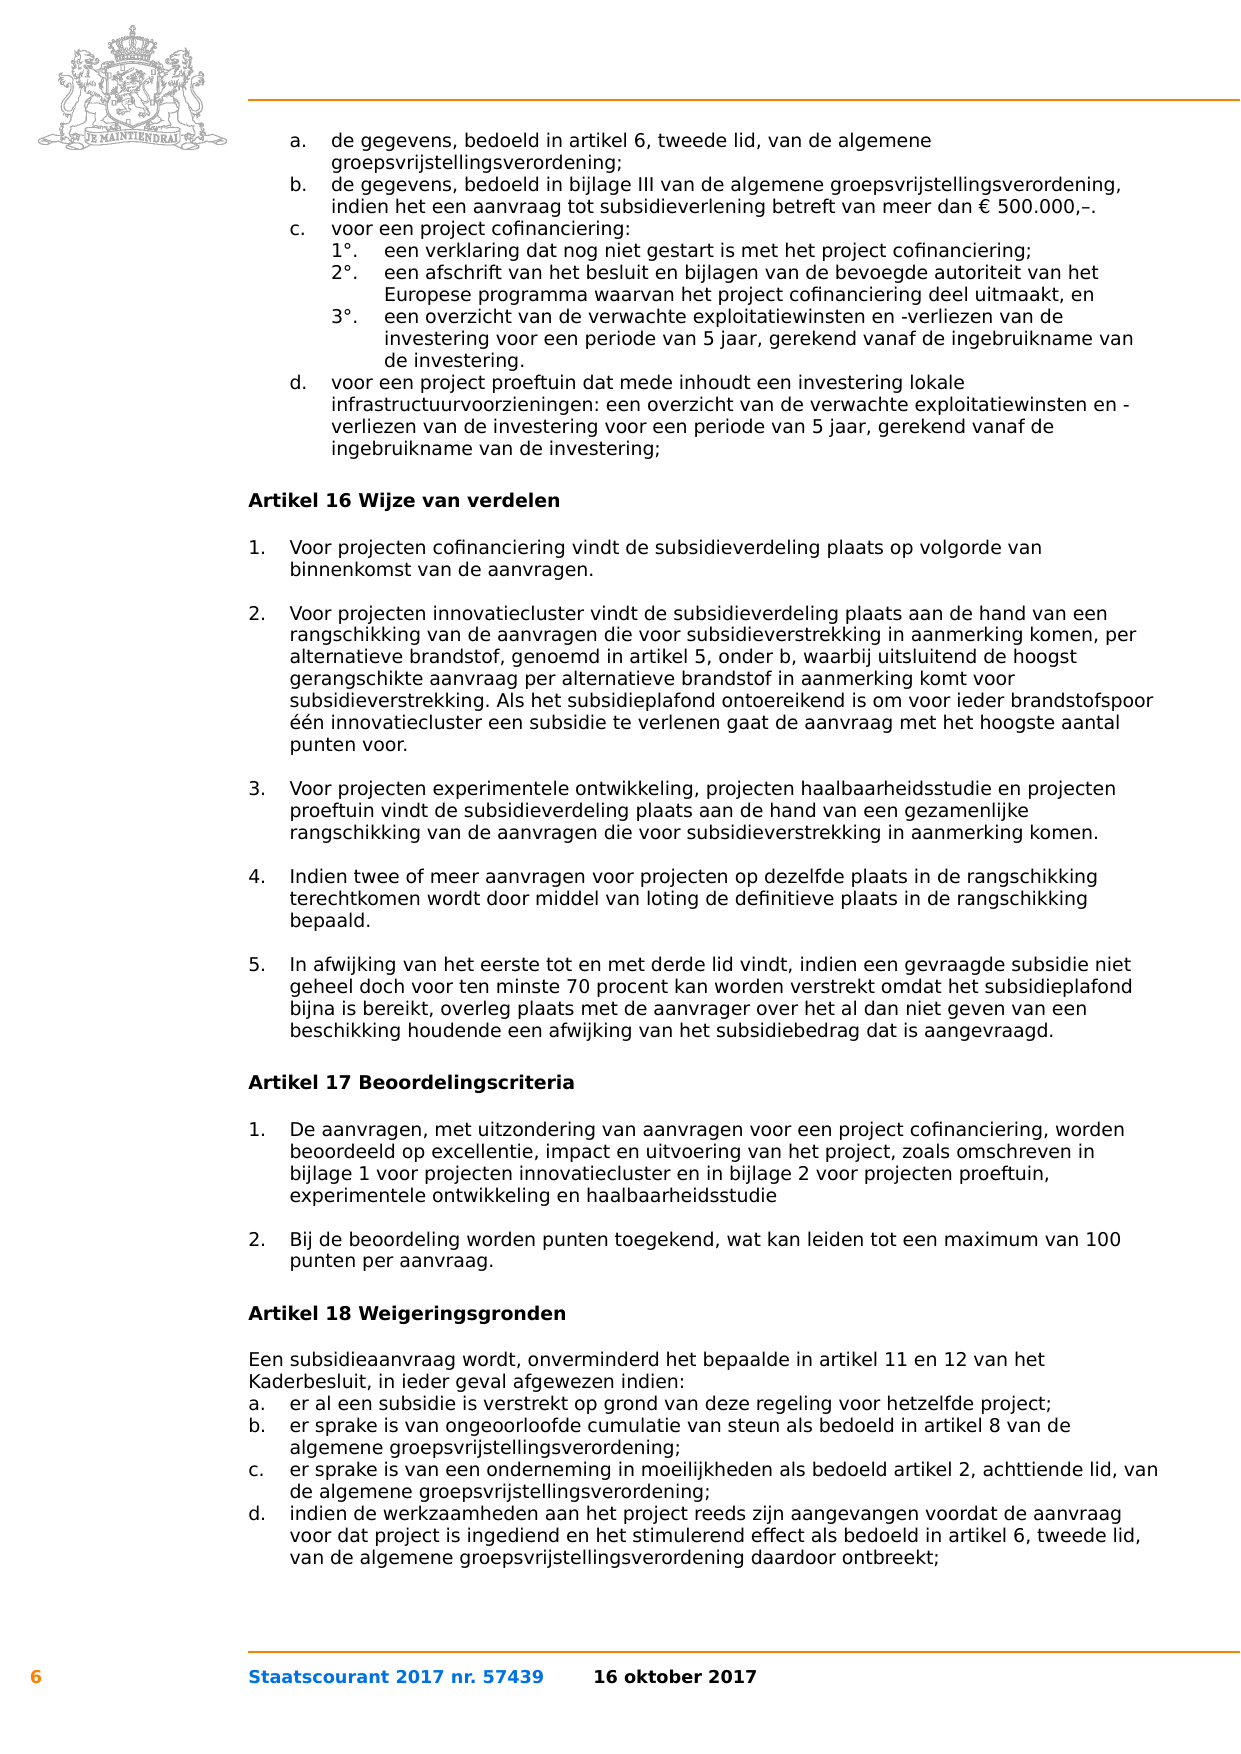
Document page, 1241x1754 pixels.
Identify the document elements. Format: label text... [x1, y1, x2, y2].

text a. er al een subsidie is verstrekt op grond van deze regeling voor hetzelfde project; [248, 1393, 1163, 1415]
text b. de gegevens, bedoeld in bijlage III van de algemene groepsvrijstellingsverordening, indien het een aanvraag tot subsidieverlening betreft van meer dan € 500.000,–. [289, 174, 1163, 218]
text c. voor een project cofinanciering: [289, 218, 1163, 240]
text 2. Voor projecten innovatiecluster vindt de subsidieverdeling plaats aan de hand van een rangschikking van de aanvragen die voor subsidieverstrekking in aanmerking komen, per alternatieve brandstof, genoemd in artikel 5, onder b, waarbij uitsluitend de hoogst gerangschikte aanvraag per alternatieve brandstof in aanmerking komt voor subsidieverstrekking. Als het subsidieplafond ontoereikend is om voor ieder brandstofspoor één innovatiecluster een subsidie te verlenen gaat de aanvraag met het hoogste aantal punten voor. [248, 602, 1163, 756]
text 3. Voor projecten experimentele ontwikkeling, projecten haalbaarheidsstudie en projecten proeftuin vindt de subsidieverdeling plaats aan de hand van een gezamenlijke rangschikking van de aanvragen die voor subsidieverstrekking in aanmerking komen. [248, 778, 1163, 844]
text c. er sprake is van een onderneming in moeilijkheden als bedoeld artikel 2, achttiende lid, van de algemene groepsvrijstellingsverordening; [248, 1459, 1163, 1503]
text 4. Indien twee of meer aanvragen voor projecten op dezelfde plaats in de rangschikking terechtkomen wordt door middel van loting de definitieve plaats in de rangschikking bepaald. [248, 866, 1163, 932]
subtitle Artikel 16 Wijze van verdelen [248, 489, 1163, 512]
text 3°. een overzicht van de verwachte exploitatiewinsten en -verliezen van de investering voor een periode van 5 jaar, gerekend vanaf de ingebruikname van de investering. [331, 306, 1163, 372]
picture [38, 25, 227, 150]
subtitle Artikel 18 Weigeringsgronden [248, 1302, 1163, 1324]
text 1°. een verklaring dat nog niet gestart is met het project cofinanciering; [331, 240, 1163, 262]
text 2°. een afschrift van het besluit en bijlagen van de bevoegde autoriteit van het Europese programma waarvan het project cofinanciering deel uitmaakt, en [331, 262, 1163, 306]
text b. er sprake is van ongeoorloofde cumulatie van steun als bedoeld in artikel 8 van de algemene groepsvrijstellingsverordening; [248, 1415, 1163, 1459]
text 1. De aanvragen, met uitzondering van aanvragen voor een project cofinanciering, worden beoordeeld op excellentie, impact en uitvoering van het project, zoals omschreven in bijlage 1 voor projecten innovatiecluster en in bijlage 2 voor projecten proeftuin, experimentele ontwikkeling en haalbaarheidsstudie [248, 1119, 1163, 1207]
text d. indien de werkzaamheden aan het project reeds zijn aangevangen voordat de aanvraag voor dat project is ingediend en het stimulerend effect als bedoeld in artikel 6, tweede lid, van de algemene groepsvrijstellingsverordening daardoor ontbreekt; [248, 1503, 1163, 1569]
text 2. Bij de beoordeling worden punten toegekend, wat kan leiden tot een maximum van 100 punten per aanvraag. [248, 1228, 1163, 1272]
text 1. Voor projecten cofinanciering vindt de subsidieverdeling plaats op volgorde van binnenkomst van de aanvragen. [248, 537, 1163, 581]
text d. voor een project proeftuin dat mede inhoudt een investering lokale infrastructuurvoorzieningen: een overzicht van de verwachte exploitatiewinsten en -verliezen van de investering voor een periode van 5 jaar, gerekend vanaf de ingebruikname van de investering; [289, 372, 1163, 459]
subtitle Artikel 17 Beoordelingscriteria [248, 1072, 1163, 1094]
text a. de gegevens, bedoeld in artikel 6, tweede lid, van de algemene groepsvrijstellingsverordening; [289, 130, 1163, 174]
text 5. In afwijking van het eerste tot en met derde lid vindt, indien een gevraagde subsidie niet geheel doch voor ten minste 70 procent kan worden verstrekt omdat het subsidieplafond bijna is bereikt, overleg plaats met de aanvrager over het al dan niet geven van een beschikking houdende een afwijking van het subsidiebedrag dat is aangevraagd. [248, 954, 1163, 1042]
text Een subsidieaanvraag wordt, onverminderd het bepaalde in artikel 11 en 12 van het Kaderbesluit, in ieder geval afgewezen indien: [248, 1349, 1163, 1393]
